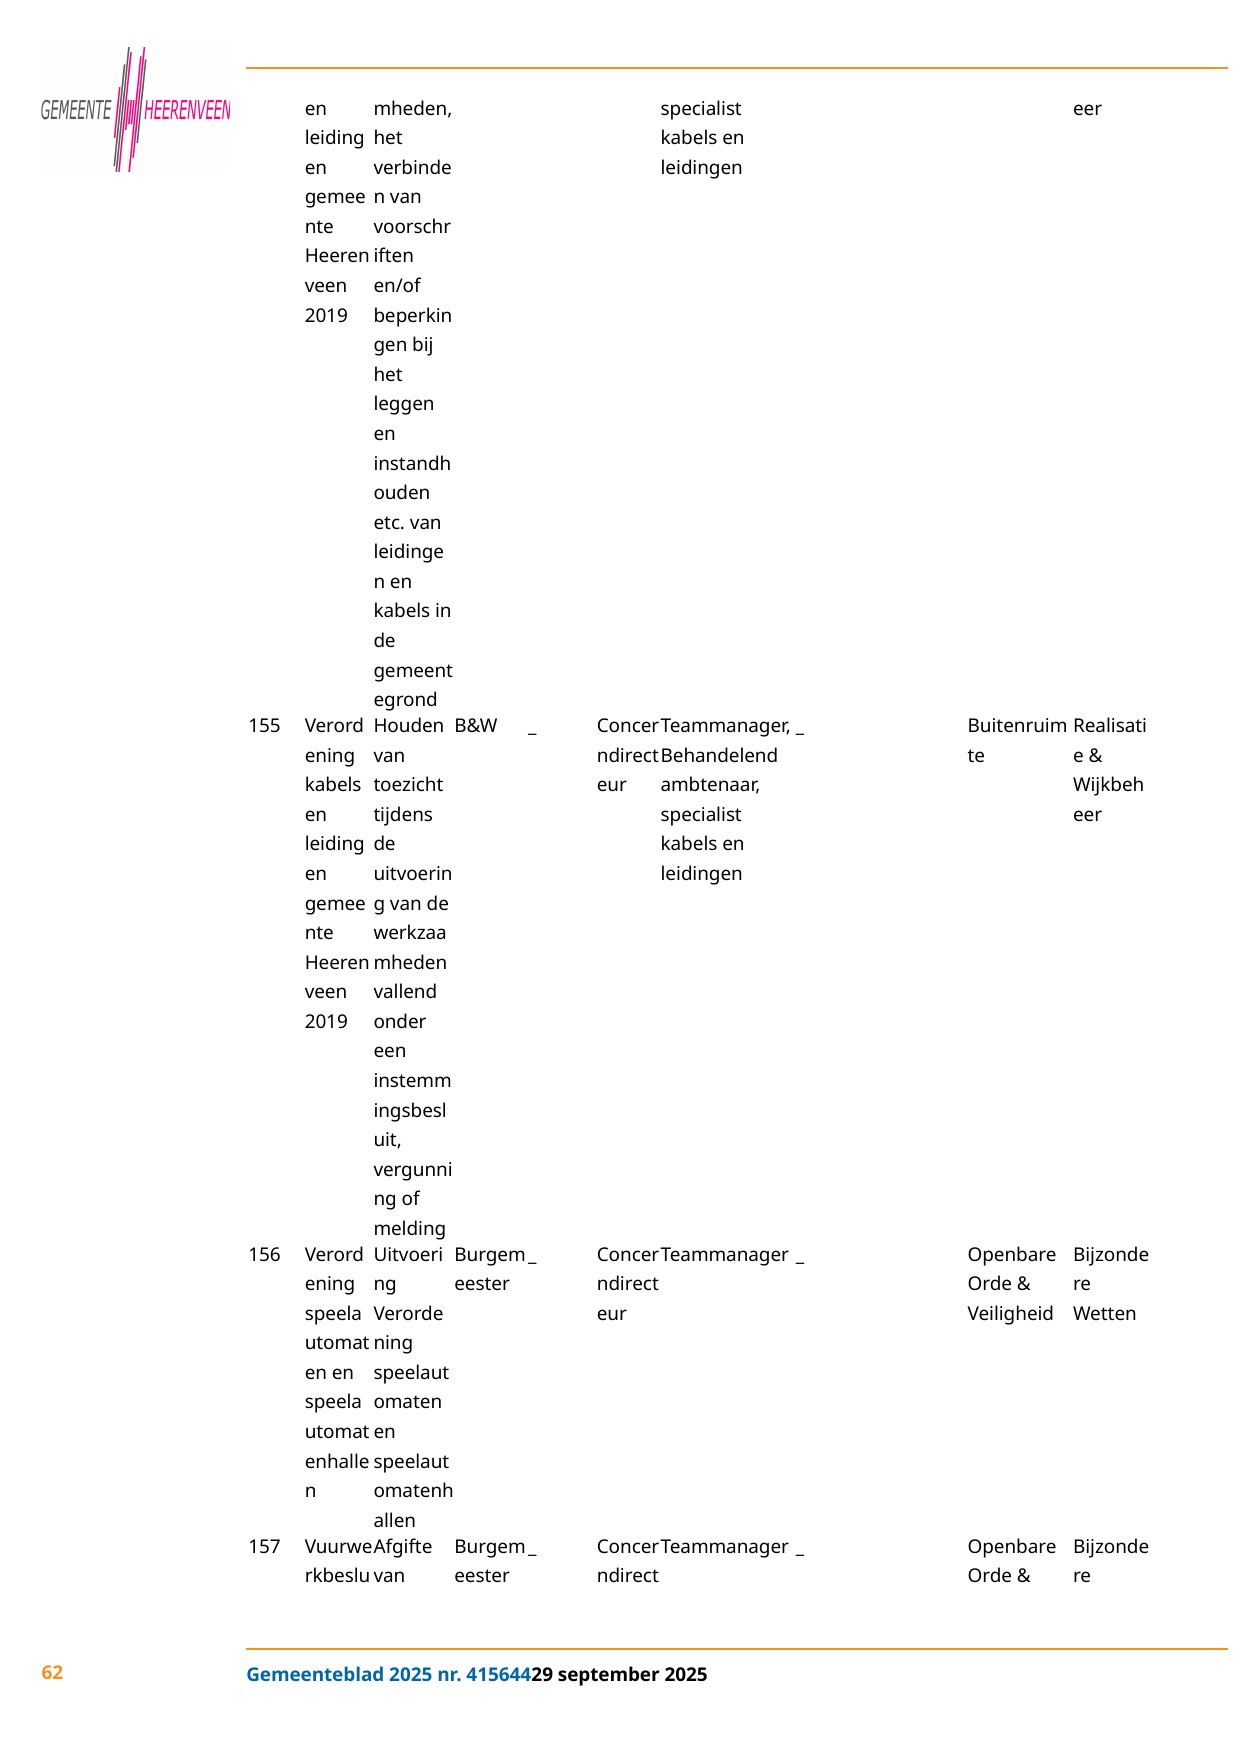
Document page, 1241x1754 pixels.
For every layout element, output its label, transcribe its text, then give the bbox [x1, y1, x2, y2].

table_cell [528, 95, 597, 712]
table_cell [796, 95, 967, 712]
table_cell Buitenruimte [968, 712, 1073, 1241]
table_cell 156 [248, 1241, 304, 1533]
table_cell _ [528, 712, 597, 1241]
table_cell _ [528, 1241, 597, 1533]
table_cell Openbare Orde & [968, 1533, 1073, 1588]
table_cell [597, 95, 660, 712]
table_cell Bijzondere [1073, 1533, 1152, 1588]
table_cell Realisatie & Wijkbeheer [1073, 712, 1152, 1241]
table_cell Bijzondere Wetten [1073, 1241, 1152, 1533]
table_cell Houden van toezicht tijdens de uitvoering van de werkzaamheden vallend onder een instemmingsbesluit, vergunning of melding [373, 712, 454, 1241]
table_cell [454, 95, 528, 712]
table_cell [248, 95, 304, 712]
table_cell 157 [248, 1533, 304, 1588]
picture [41, 47, 231, 172]
table_cell Openbare Orde & Veiligheid [968, 1241, 1073, 1533]
table_cell eer [1073, 95, 1152, 712]
table_cell _ [796, 1533, 967, 1588]
table_cell Teammanager [660, 1533, 796, 1588]
table_cell en leidingen gemeente Heerenveen 2019 [305, 95, 373, 712]
table_cell B&W [454, 712, 528, 1241]
table_cell Concerndirecteur [597, 712, 660, 1241]
table_cell _ [528, 1533, 597, 1588]
table_cell Verordening speelautomaten en speelautomatenhallen [305, 1241, 373, 1533]
table_cell _ [796, 712, 967, 1241]
table_cell Verordening kabels en leidingen gemeente Heerenveen 2019 [305, 712, 373, 1241]
table_cell 155 [248, 712, 304, 1241]
table_cell [968, 95, 1073, 712]
table_cell Uitvoering Verordening speelautomaten en speelautomatenhallen [373, 1241, 454, 1533]
table_cell _ [796, 1241, 967, 1533]
table_cell Concerndirect [597, 1533, 660, 1588]
table_cell Afgifte van [373, 1533, 454, 1588]
table_cell Burgemeester [454, 1533, 528, 1588]
table_cell specialist kabels en leidingen [660, 95, 796, 712]
table_cell mheden, het verbinden van voorschriften en/of beperkingen bij het leggen en instandhouden etc. van leidingen en kabels in de gemeentegrond [373, 95, 454, 712]
table_cell Concerndirecteur [597, 1241, 660, 1533]
table_cell Teammanager, Behandelend ambtenaar, specialist kabels en leidingen [660, 712, 796, 1241]
table_cell Teammanager [660, 1241, 796, 1533]
table_cell Burgemeester [454, 1241, 528, 1533]
table_cell Vuurwerkbeslu [305, 1533, 373, 1588]
